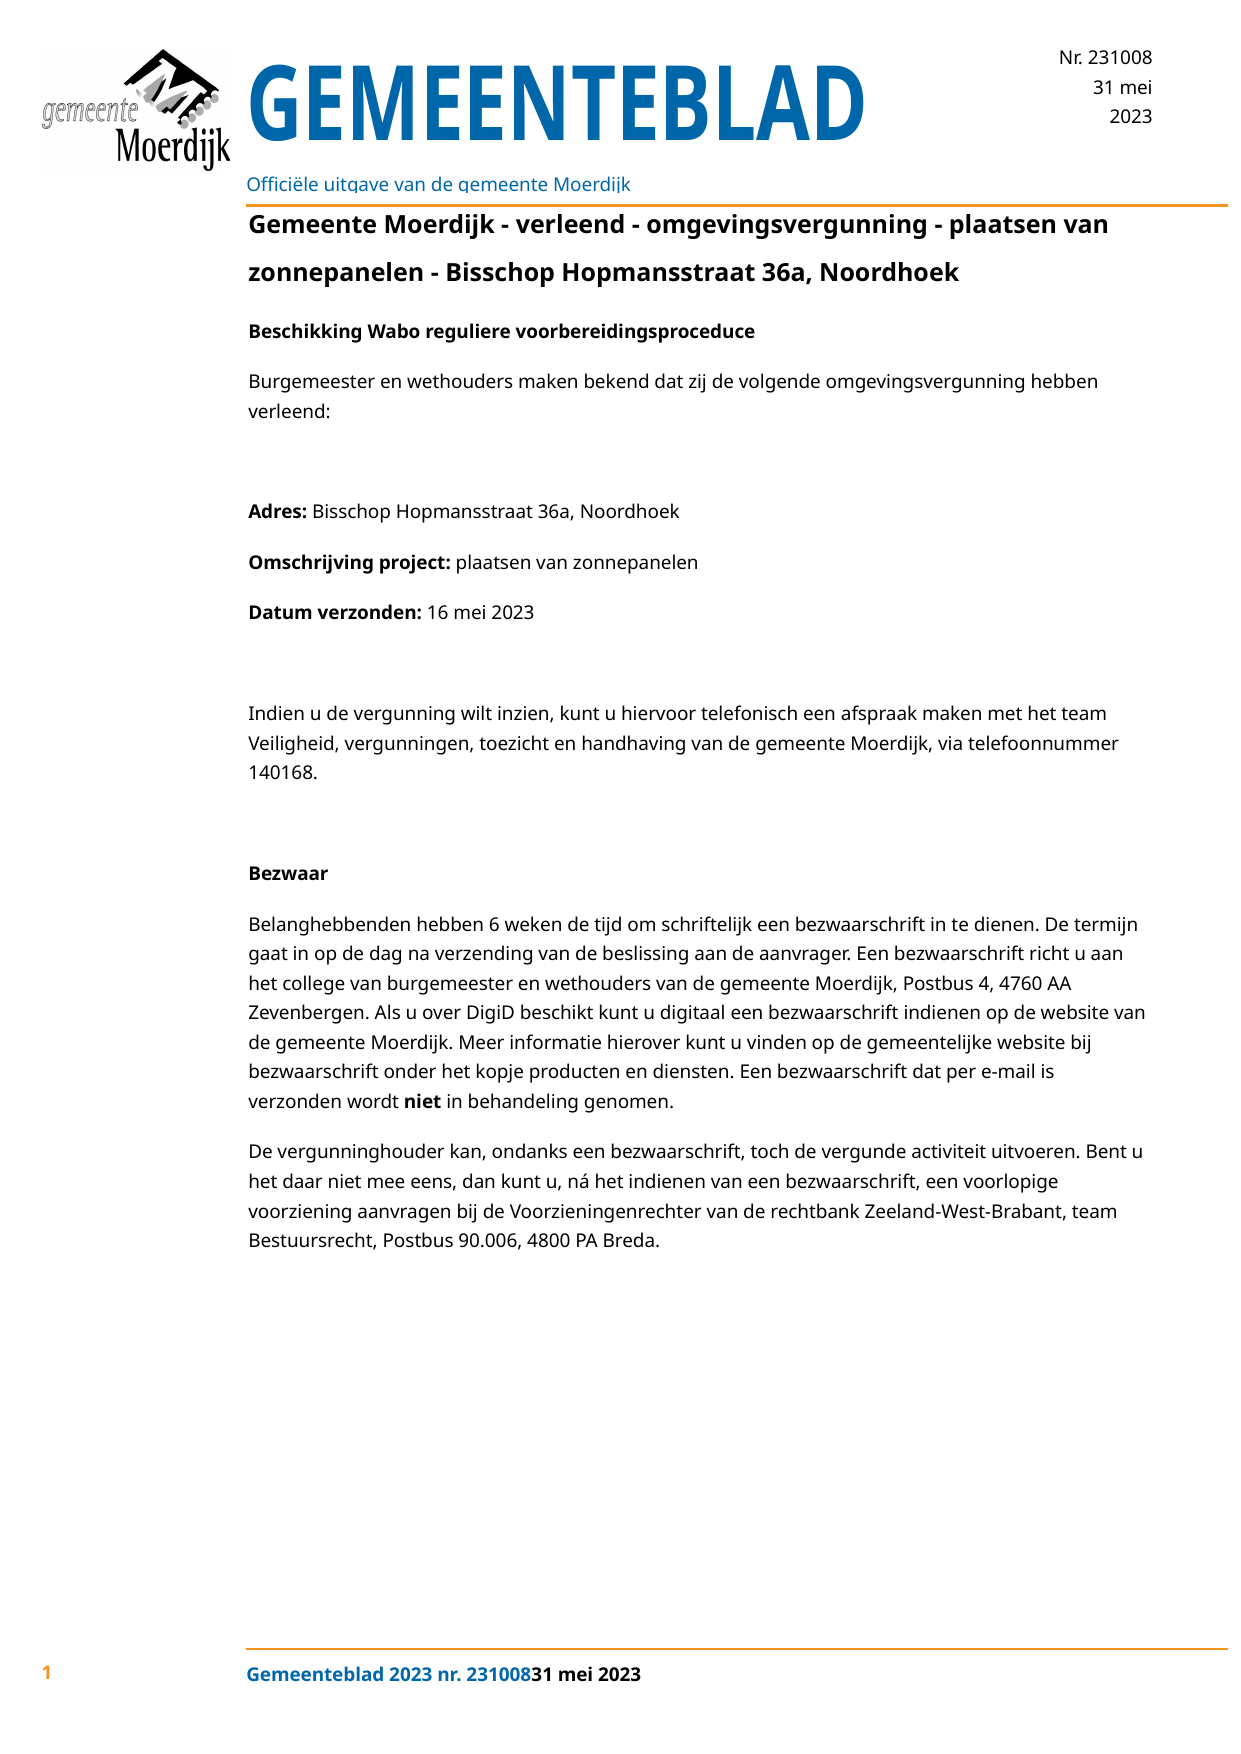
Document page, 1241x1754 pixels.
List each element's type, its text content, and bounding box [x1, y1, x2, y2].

text Indien u de vergunning wilt inzien, kunt u hiervoor telefonisch een afspraak maken met het team Veiligheid, vergunningen, toezicht en handhaving van de gemeente Moerdijk, via telefoonnummer 140168. [248, 700, 1152, 785]
text Beschikking Wabo reguliere voorbereidingsproceduce [248, 318, 1152, 344]
text Datum verzonden: 16 mei 2023 [248, 599, 1152, 625]
text Burgemeester en wethouders maken bekend dat zij de volgende omgevingsvergunning hebben verleend: [248, 368, 1152, 424]
picture [41, 47, 231, 172]
text Omschrijving project: plaatsen van zonnepanelen [248, 549, 1152, 575]
text Belanghebbenden hebben 6 weken de tijd om schriftelijk een bezwaarschrift in te dienen. De termijn gaat in op de dag na verzending van de beslissing aan de aanvrager. Een bezwaarschrift richt u aan het college van burgemeester en wethouders van de gemeente Moerdijk, Postbus 4, 4760 AA Zevenbergen. Als u over DigiD beschikt kunt u digitaal een bezwaarschrift indienen op de website van de gemeente Moerdijk. Meer informatie hierover kunt u vinden op de gemeentelijke website bij bezwaarschrift onder het kopje producten en diensten. Een bezwaarschrift dat per e-mail is verzonden wordt niet in behandeling genomen. [248, 911, 1152, 1114]
text Adres: Bisschop Hopmansstraat 36a, Noordhoek [248, 499, 1152, 524]
text Gemeente Moerdijk - verleend - omgevingsvergunning - plaatsen van zonnepanelen - Bisschop Hopmansstraat 36a, Noordhoek [248, 207, 1152, 288]
text De vergunninghouder kan, ondanks een bezwaarschrift, toch de vergunde activiteit uitvoeren. Bent u het daar niet mee eens, dan kunt u, ná het indienen van een bezwaarschrift, een voorlopige voorziening aanvragen bij de Voorzieningenrechter van de rechtbank Zeeland-West-Brabant, team Bestuursrecht, Postbus 90.006, 4800 PA Breda. [248, 1139, 1152, 1253]
text Bezwaar [248, 860, 1152, 886]
